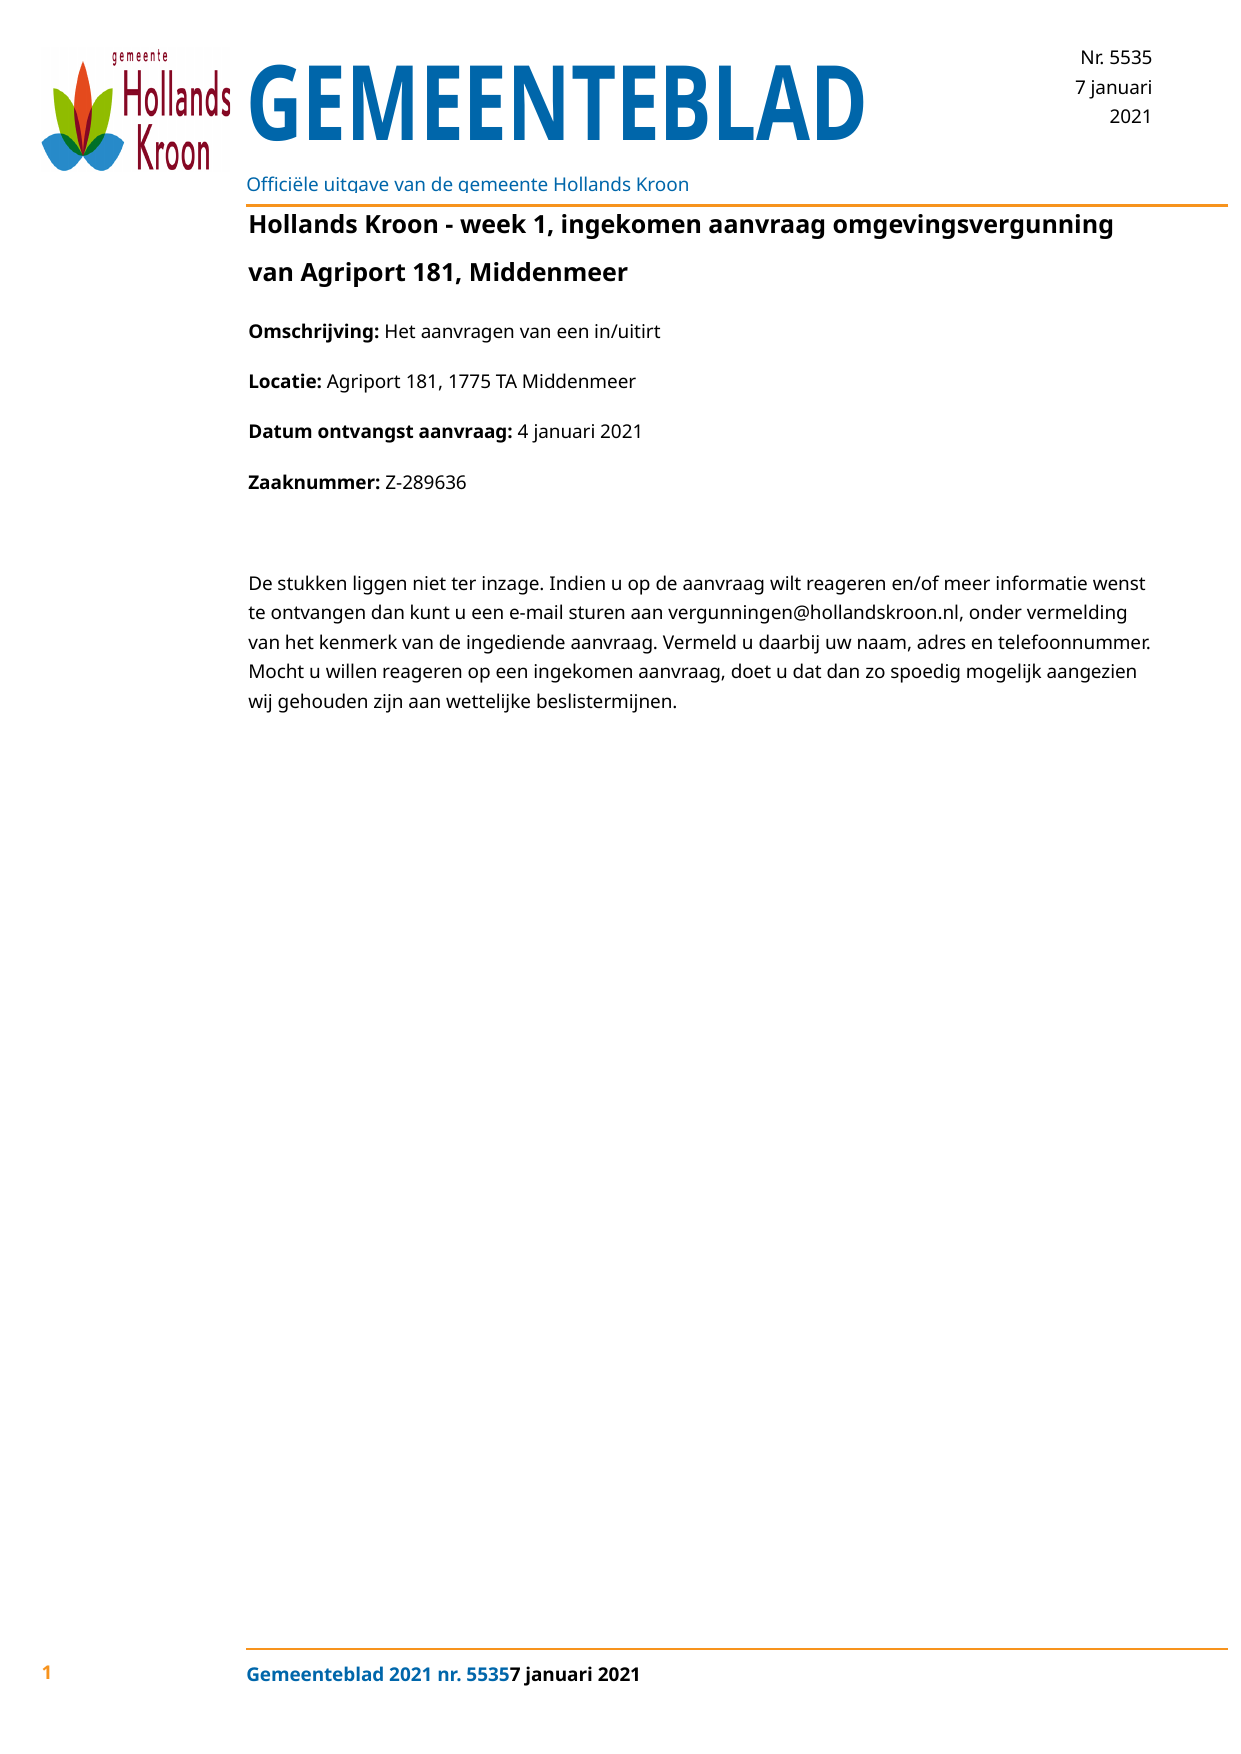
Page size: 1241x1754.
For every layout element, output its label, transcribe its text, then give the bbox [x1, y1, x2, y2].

text Locatie: Agriport 181, 1775 TA Middenmeer [248, 368, 1152, 394]
text Datum ontvangst aanvraag: 4 januari 2021 [248, 419, 1152, 444]
text Zaaknummer: Z-289636 [248, 469, 1152, 495]
text Hollands Kroon - week 1, ingekomen aanvraag omgevingsvergunning van Agriport 181, Middenmeer [248, 207, 1152, 288]
text Omschrijving: Het aanvragen van een in/uitirt [248, 318, 1152, 344]
text De stukken liggen niet ter inzage. Indien u op de aanvraag wilt reageren en/of meer informatie wenst te ontvangen dan kunt u een e-mail sturen aan vergunningen@hollandskroon.nl, onder vermelding van het kenmerk van de ingediende aanvraag. Vermeld u daarbij uw naam, adres en telefoonnummer. Mocht u willen reageren op een ingekomen aanvraag, doet u dat dan zo spoedig mogelijk aangezien wij gehouden zijn aan wettelijke beslistermijnen. [248, 570, 1152, 714]
picture [41, 47, 231, 172]
